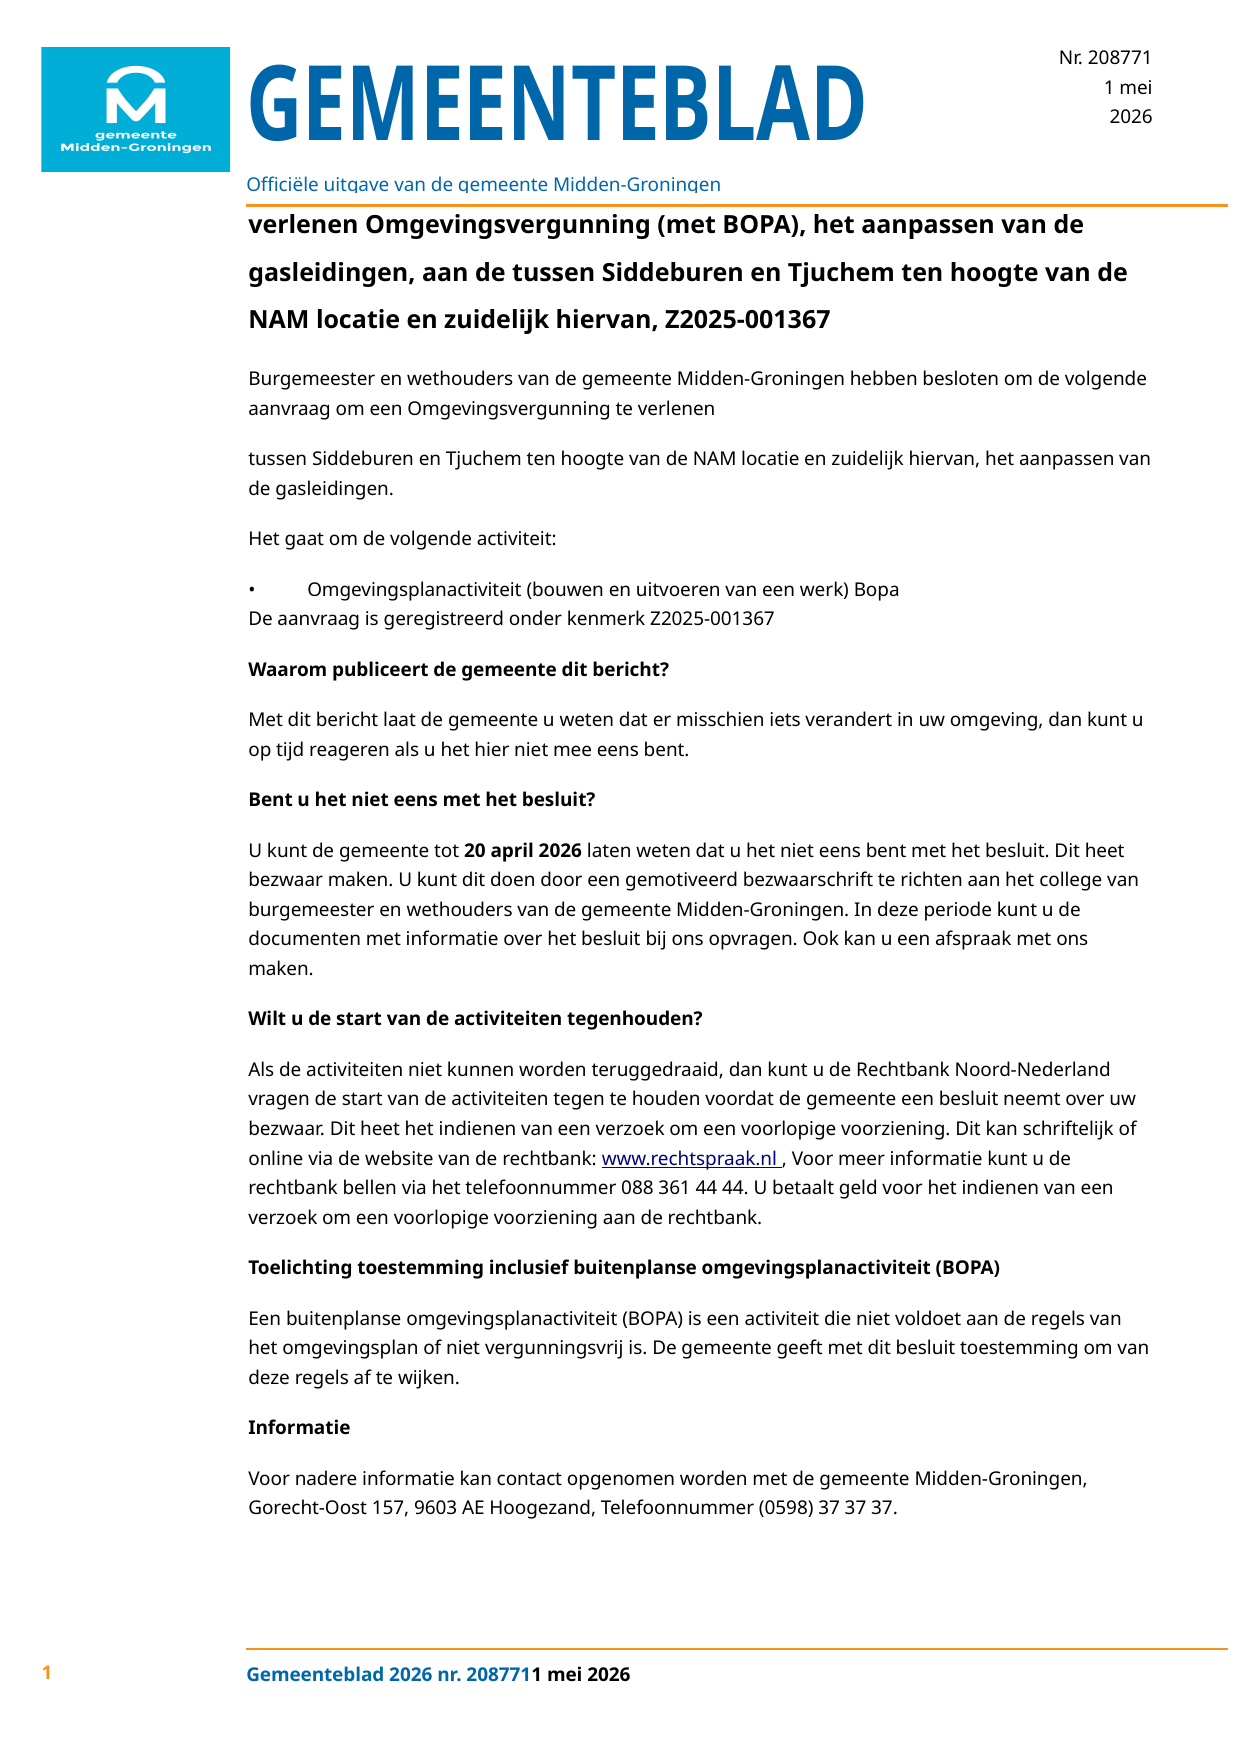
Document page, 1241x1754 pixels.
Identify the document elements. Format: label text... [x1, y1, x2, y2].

text Voor nadere informatie kan contact opgenomen worden met de gemeente Midden-Groningen, Gorecht-Oost 157, 9603 AE Hoogezand, Telefoonnummer (0598) 37 37 37. [248, 1465, 1152, 1520]
text verlenen Omgevingsvergunning (met BOPA), het aanpassen van de gasleidingen, aan de tussen Siddeburen en Tjuchem ten hoogte van de NAM locatie en zuidelijk hiervan, Z2025-001367 [248, 207, 1152, 336]
text Toelichting toestemming inclusief buitenplanse omgevingsplanactiviteit (BOPA) [248, 1254, 1152, 1280]
picture [184, 146, 190, 153]
text Het gaat om de volgende activiteit: [248, 526, 1152, 551]
picture [107, 89, 165, 122]
text Een buitenplanse omgevingsplanactiviteit (BOPA) is een activiteit die niet voldoet aan de regels van het omgevingsplan of niet vergunningsvrij is. De gemeente geeft met dit besluit toestemming om van deze regels af te wijken. [248, 1305, 1152, 1389]
text tussen Siddeburen en Tjuchem ten hoogte van de NAM locatie en zuidelijk hiervan, het aanpassen van de gasleidingen. [248, 446, 1152, 501]
text De aanvraag is geregistreerd onder kenmerk Z2025-001367 [248, 606, 1152, 631]
picture [108, 66, 164, 82]
text Wilt u de start van de activiteiten tegenhouden? [248, 1006, 1152, 1031]
text U kunt de gemeente tot 20 april 2026 laten weten dat u het niet eens bent met het besluit. Dit heet bezwaar maken. U kunt dit doen door een gemotiveerd bezwaarschrift te richten aan het college van burgemeester en wethouders van de gemeente Midden-Groningen. In deze periode kunt u de documenten met informatie over het besluit bij ons opvragen. Ook kan u een afspraak met ons maken. [248, 837, 1152, 981]
text Met dit bericht laat de gemeente u weten dat er misschien iets verandert in uw omgeving, dan kunt u op tijd reageren als u het hier niet mee eens bent. [248, 706, 1152, 762]
text Burgemeester en wethouders van de gemeente Midden-Groningen hebben besloten om de volgende aanvraag om een Omgevingsvergunning te verlenen [248, 366, 1152, 421]
list Omgevingsplanactiviteit (bouwen en uitvoeren van een werk) Bopa [248, 576, 1152, 602]
text Bent u het niet eens met het besluit? [248, 786, 1152, 812]
text Als de activiteiten niet kunnen worden teruggedraaid, dan kunt u de Rechtbank Noord-Nederland vragen de start van de activiteiten tegen te houden voordat de gemeente een besluit neemt over uw bezwaar. Dit heet het indienen van een verzoek om een voorlopige voorziening. Dit kan schriftelijk of online via de website van de rechtbank: www.rechtspraak.nl , Voor meer informatie kunt u de rechtbank bellen via het telefoonnummer 088 361 44 44. U betaalt geld voor het indienen van een verzoek om een voorlopige voorziening aan de rechtbank. [248, 1056, 1152, 1229]
text Informatie [248, 1414, 1152, 1440]
text Waarom publiceert de gemeente dit bericht? [248, 656, 1152, 682]
